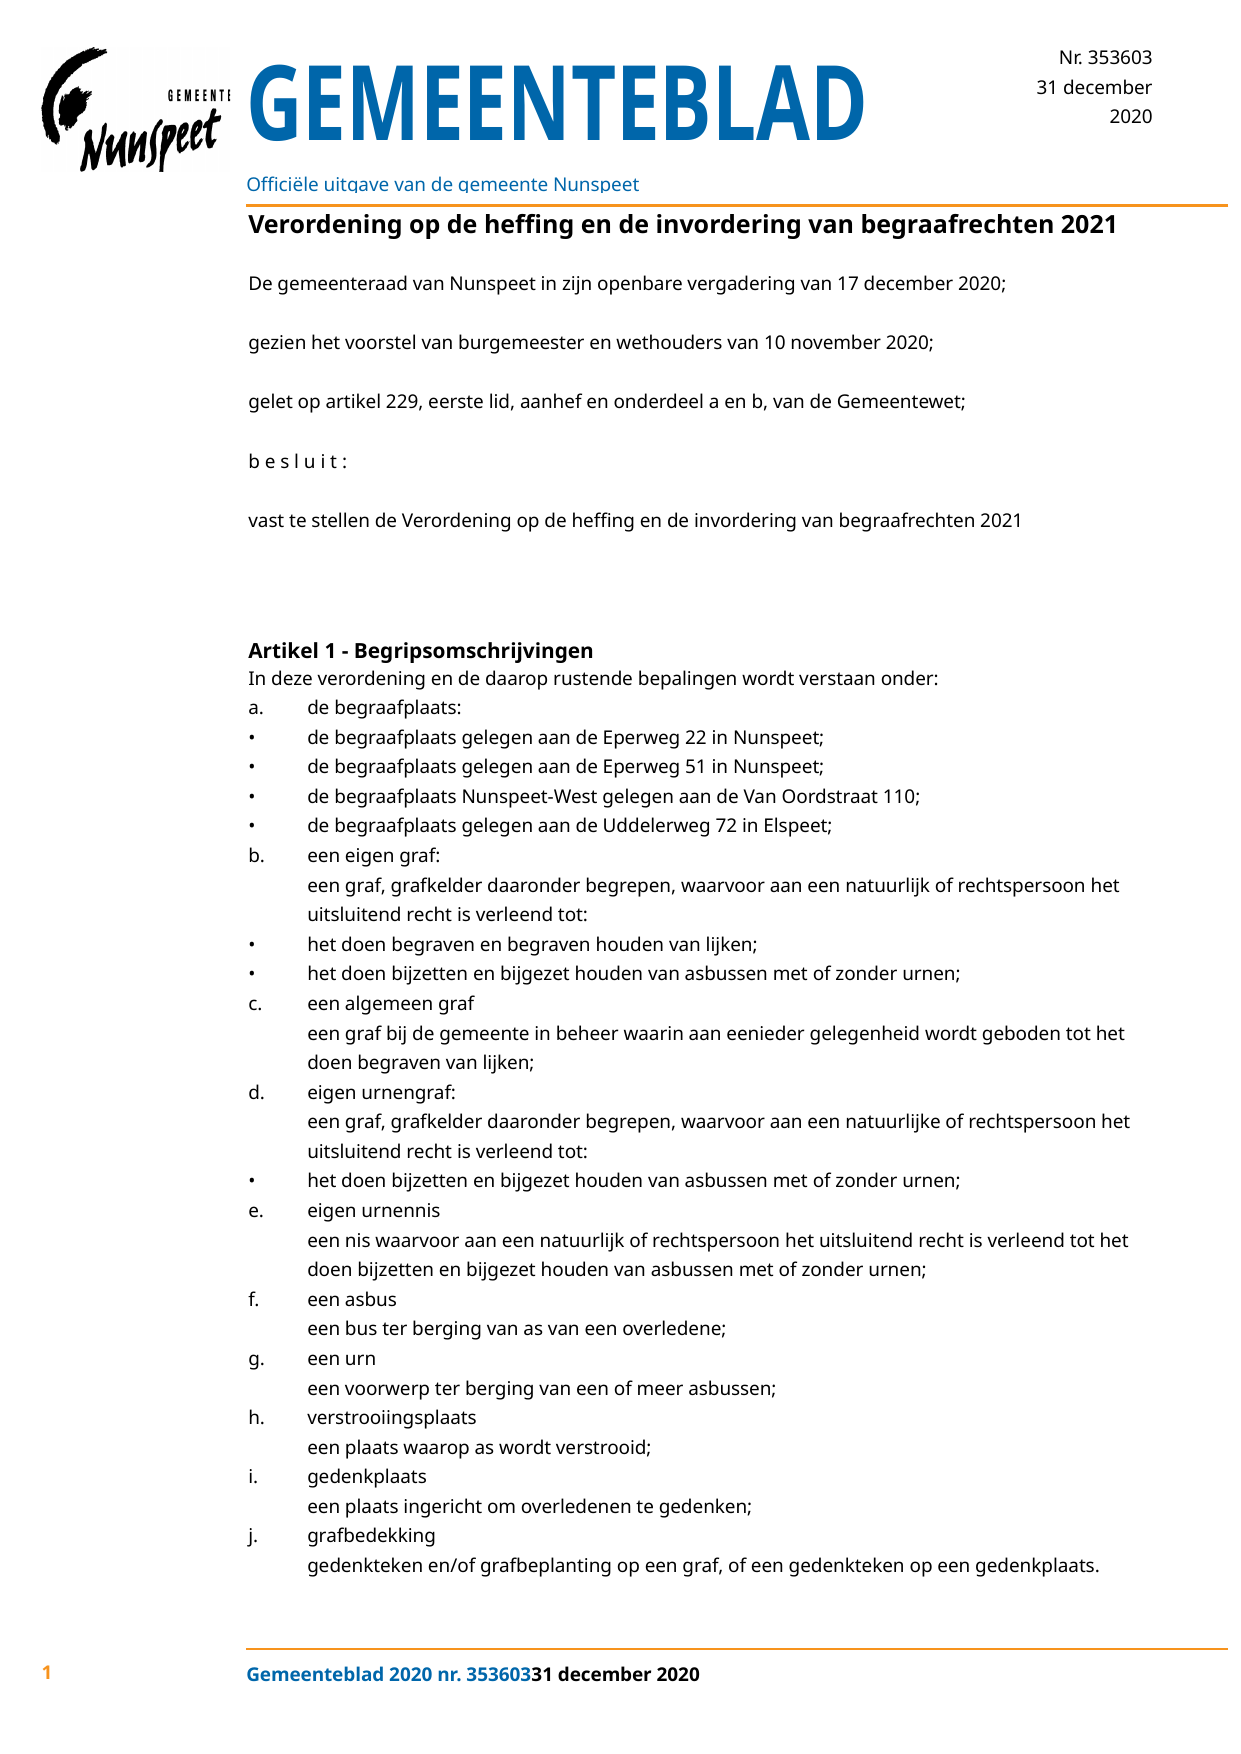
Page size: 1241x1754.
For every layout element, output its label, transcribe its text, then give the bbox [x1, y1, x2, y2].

text vast te stellen de Verordening op de heffing en de invordering van begraafrechten 2021 [248, 507, 1152, 533]
list verstrooiingsplaats [248, 1404, 1152, 1430]
text Artikel 1 - Begripsomschrijvingen [248, 636, 1152, 665]
list eigen urnennis [248, 1197, 1152, 1223]
list de begraafplaats Nunspeet-West gelegen aan de Van Oordstraat 110; [248, 783, 1152, 809]
picture [41, 47, 231, 172]
list het doen bijzetten en bijgezet houden van asbussen met of zonder urnen; [248, 961, 1152, 986]
list gedenkteken en/of grafbeplanting op een graf, of een gedenkteken op een gedenkplaats. [248, 1552, 1152, 1578]
list een bus ter berging van as van een overledene; [248, 1316, 1152, 1341]
list het doen begraven en begraven houden van lijken; [248, 931, 1152, 957]
text In deze verordening en de daarop rustende bepalingen wordt verstaan onder: [248, 665, 1152, 690]
list een eigen graf: [248, 842, 1152, 868]
list een graf bij de gemeente in beheer waarin aan eenieder gelegenheid wordt geboden tot het doen begraven van lijken; [248, 1020, 1152, 1075]
list een graf, grafkelder daaronder begrepen, waarvoor aan een natuurlijk of rechtspersoon het uitsluitend recht is verleend tot: [248, 872, 1152, 927]
list de begraafplaats: [248, 694, 1152, 720]
list de begraafplaats gelegen aan de Eperweg 22 in Nunspeet; [248, 724, 1152, 749]
list een algemeen graf [248, 990, 1152, 1016]
list een plaats ingericht om overledenen te gedenken; [248, 1493, 1152, 1519]
text gelet op artikel 229, eerste lid, aanhef en onderdeel a en b, van de Gemeentewet; [248, 389, 1152, 414]
text b e s l u i t : [248, 448, 1152, 473]
list het doen bijzetten en bijgezet houden van asbussen met of zonder urnen; [248, 1168, 1152, 1193]
list de begraafplaats gelegen aan de Uddelerweg 72 in Elspeet; [248, 813, 1152, 838]
text De gemeenteraad van Nunspeet in zijn openbare vergadering van 17 december 2020; [248, 270, 1152, 296]
list grafbedekking [248, 1523, 1152, 1548]
text gezien het voorstel van burgemeester en wethouders van 10 november 2020; [248, 329, 1152, 355]
list eigen urnengraf: [248, 1079, 1152, 1104]
list de begraafplaats gelegen aan de Eperweg 51 in Nunspeet; [248, 753, 1152, 779]
list een asbus [248, 1286, 1152, 1312]
text Verordening op de heffing en de invordering van begraafrechten 2021 [248, 207, 1152, 241]
list een voorwerp ter berging van een of meer asbussen; [248, 1375, 1152, 1400]
list gedenkplaats [248, 1463, 1152, 1489]
list een nis waarvoor aan een natuurlijk of rechtspersoon het uitsluitend recht is verleend tot het doen bijzetten en bijgezet houden van asbussen met of zonder urnen; [248, 1227, 1152, 1282]
list een graf, grafkelder daaronder begrepen, waarvoor aan een natuurlijke of rechtspersoon het uitsluitend recht is verleend tot: [248, 1108, 1152, 1164]
list een urn [248, 1345, 1152, 1371]
list een plaats waarop as wordt verstrooid; [248, 1434, 1152, 1459]
